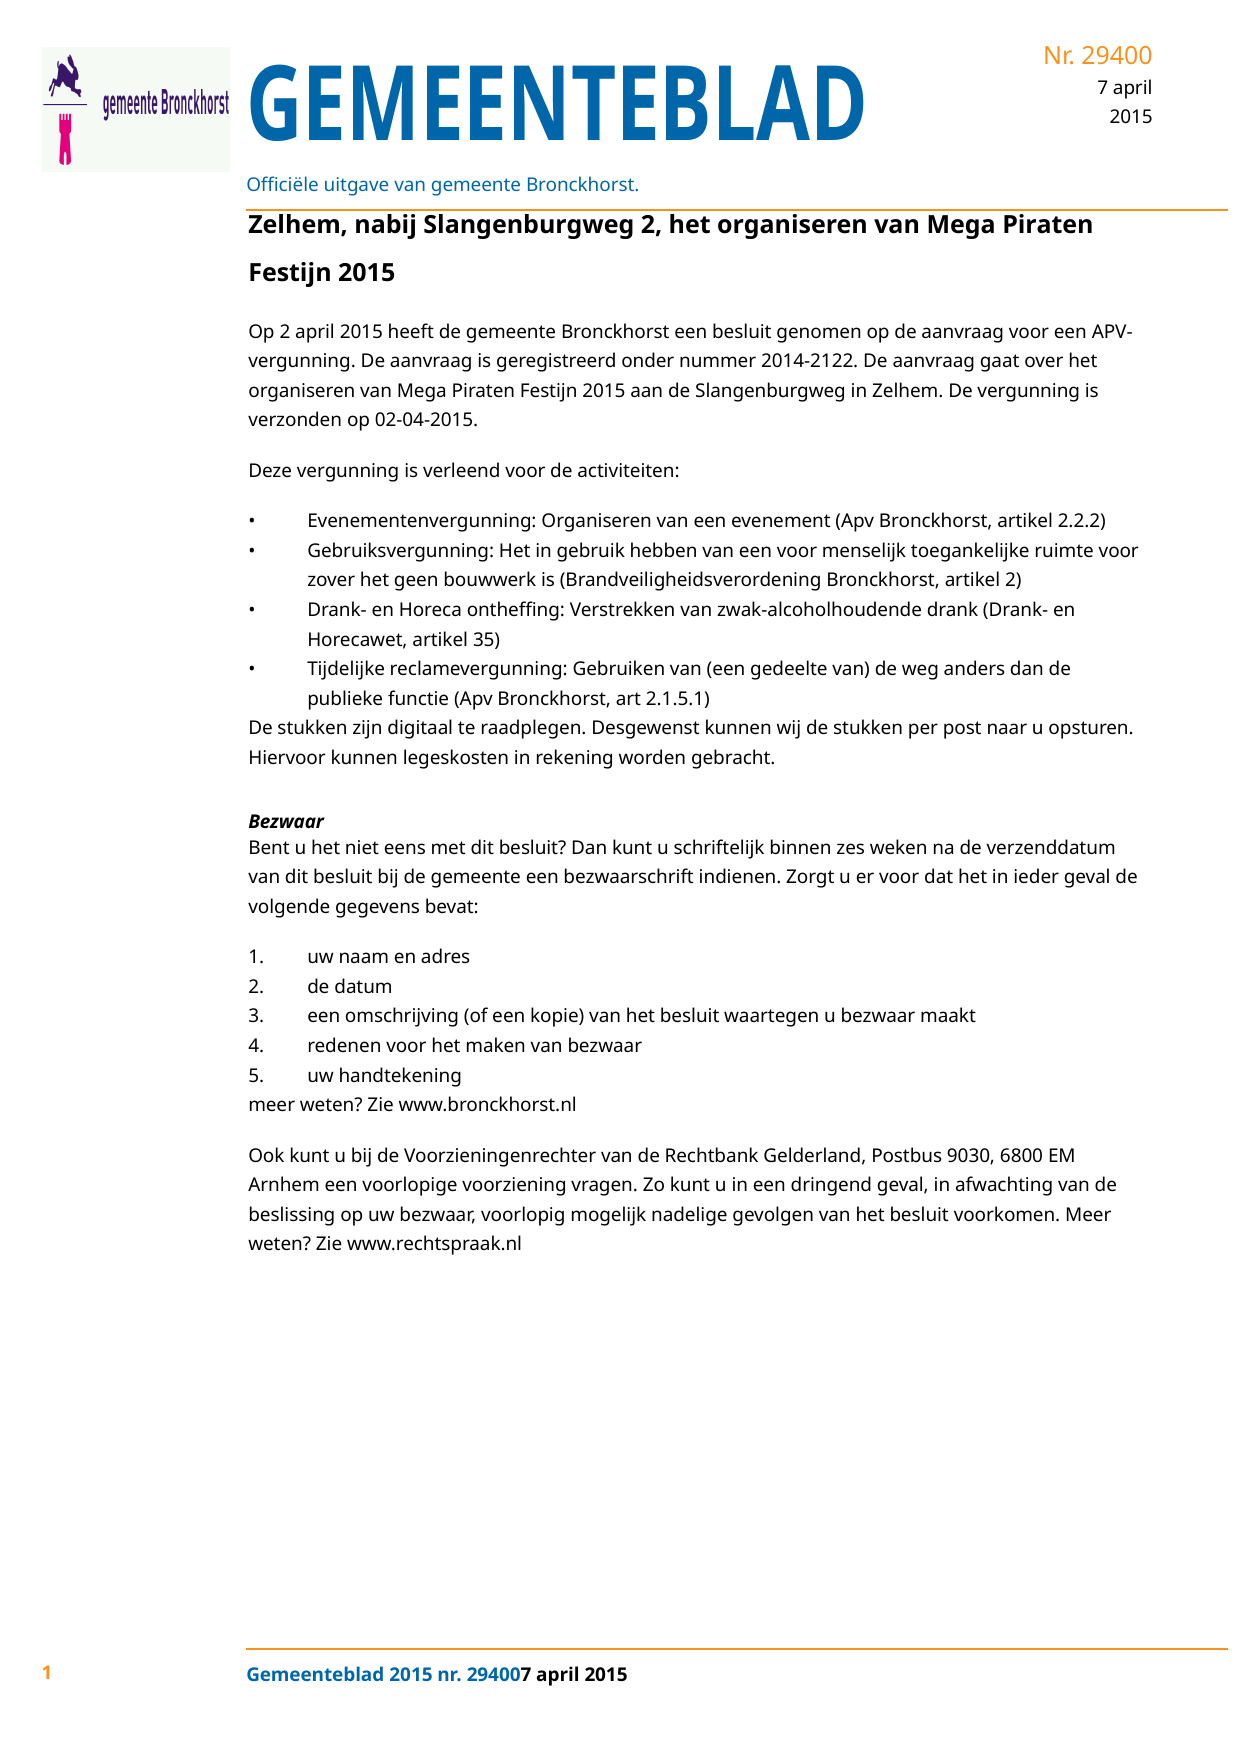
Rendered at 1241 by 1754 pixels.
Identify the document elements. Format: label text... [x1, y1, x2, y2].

text meer weten? Zie www.bronckhorst.nl [248, 1091, 1152, 1117]
text Bent u het niet eens met dit besluit? Dan kunt u schriftelijk binnen zes weken na de verzenddatum van dit besluit bij de gemeente een bezwaarschrift indienen. Zorgt u er voor dat het in ieder geval de volgende gegevens bevat: [248, 834, 1152, 919]
text Bezwaar [248, 808, 1152, 834]
list uw handtekening [248, 1062, 1152, 1087]
text Op 2 april 2015 heeft de gemeente Bronckhorst een besluit genomen op de aanvraag voor een APV-vergunning. De aanvraag is geregistreerd onder nummer 2014-2122. De aanvraag gaat over het organiseren van Mega Piraten Festijn 2015 aan de Slangenburgweg in Zelhem. De vergunning is verzonden op 02-04-2015. [248, 318, 1152, 432]
list Evenementenvergunning: Organiseren van een evenement (Apv Bronckhorst, artikel 2.2.2) [248, 507, 1152, 533]
list uw naam en adres [248, 943, 1152, 969]
picture [41, 47, 231, 172]
list Drank- en Horeca ontheffing: Verstrekken van zwak-alcoholhoudende drank (Drank- en Horecawet, artikel 35) [248, 596, 1152, 652]
list de datum [248, 973, 1152, 999]
text Zelhem, nabij Slangenburgweg 2, het organiseren van Mega Piraten Festijn 2015 [248, 211, 1152, 288]
list Tijdelijke reclamevergunning: Gebruiken van (een gedeelte van) de weg anders dan de publieke functie (Apv Bronckhorst, art 2.1.5.1) [248, 655, 1152, 711]
list Gebruiksvergunning: Het in gebruik hebben van een voor menselijk toegankelijke ruimte voor zover het geen bouwwerk is (Brandveiligheidsverordening Bronckhorst, artikel 2) [248, 537, 1152, 592]
list een omschrijving (of een kopie) van het besluit waartegen u bezwaar maakt [248, 1003, 1152, 1028]
list redenen voor het maken van bezwaar [248, 1032, 1152, 1058]
text Deze vergunning is verleend voor de activiteiten: [248, 457, 1152, 483]
text De stukken zijn digitaal te raadplegen. Desgewenst kunnen wij de stukken per post naar u opsturen. Hiervoor kunnen legeskosten in rekening worden gebracht. [248, 714, 1152, 770]
text Ook kunt u bij de Voorzieningenrechter van de Rechtbank Gelderland, Postbus 9030, 6800 EM Arnhem een voorlopige voorziening vragen. Zo kunt u in een dringend geval, in afwachting van de beslissing op uw bezwaar, voorlopig mogelijk nadelige gevolgen van het besluit voorkomen. Meer weten? Zie www.rechtspraak.nl [248, 1142, 1152, 1256]
